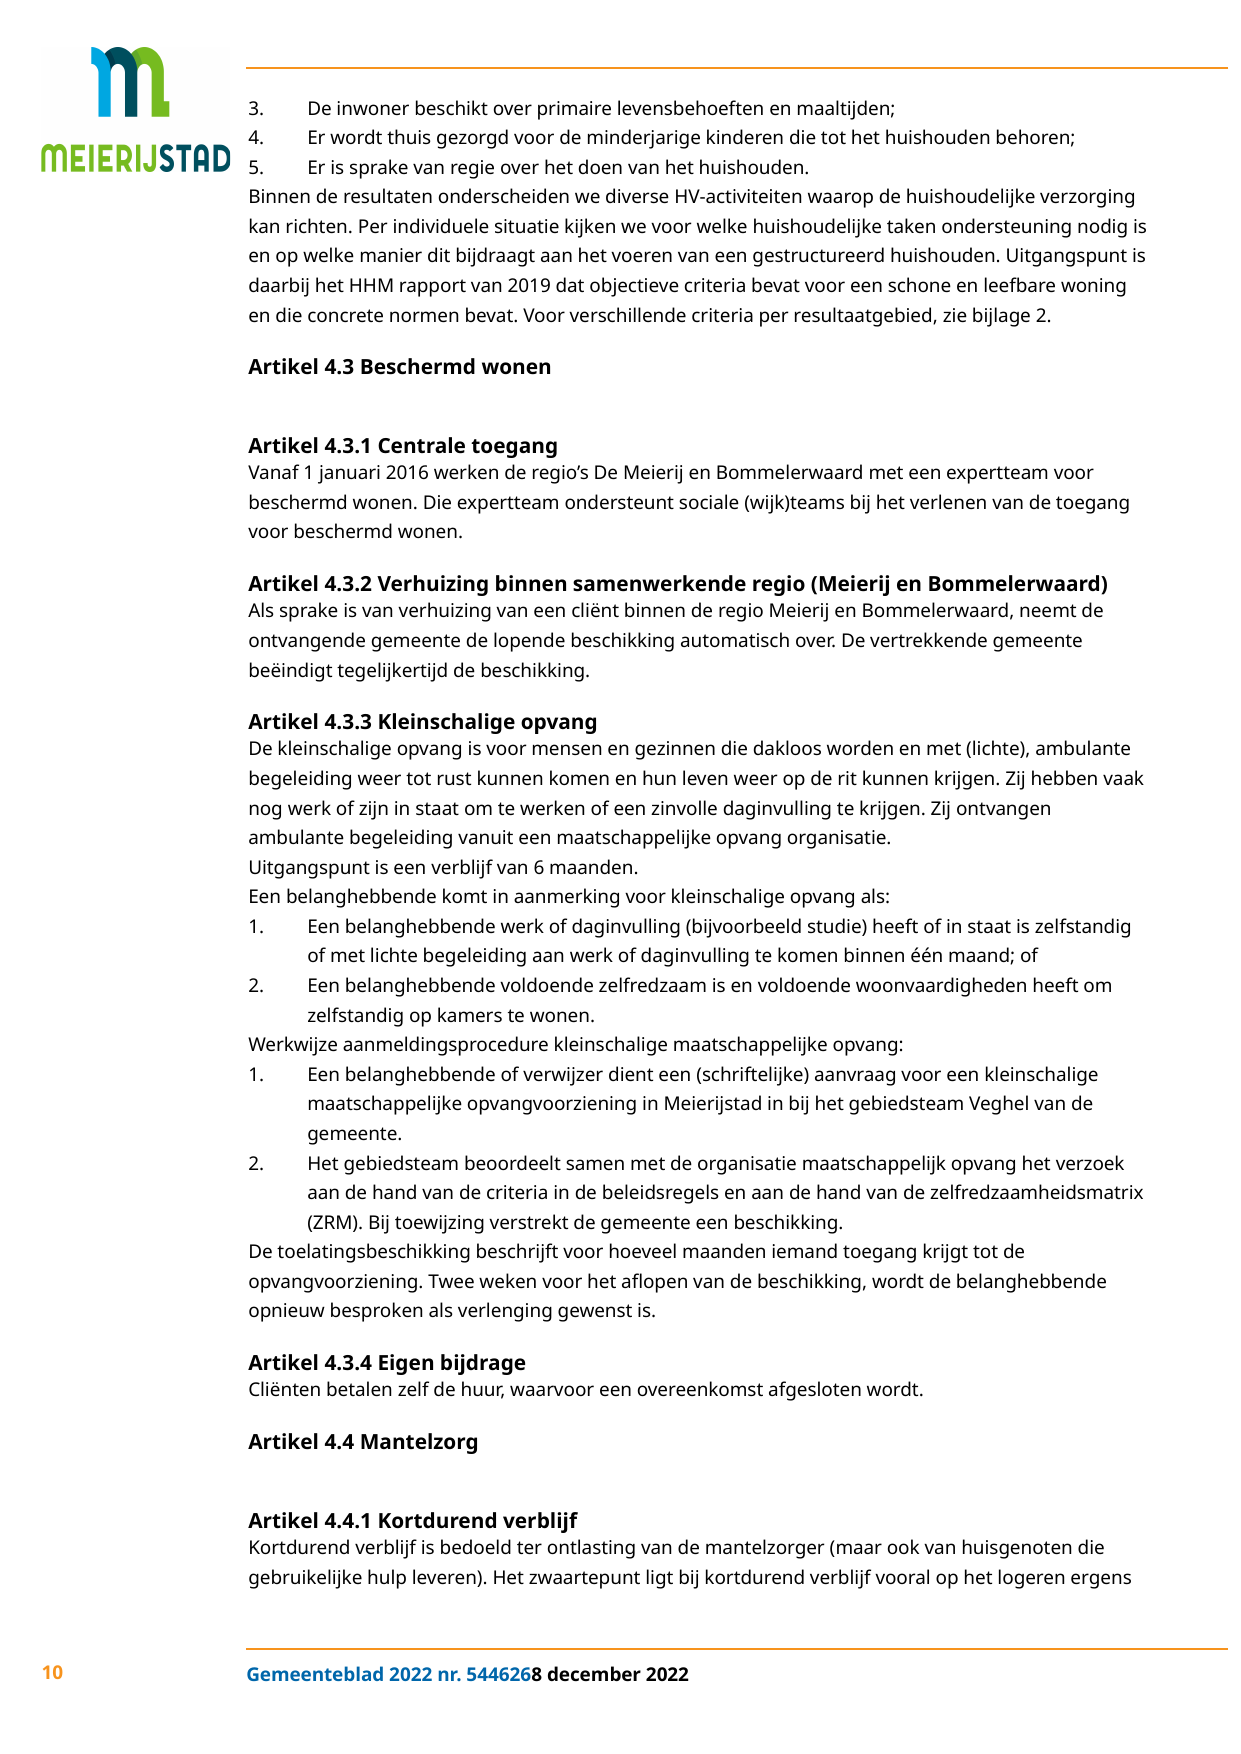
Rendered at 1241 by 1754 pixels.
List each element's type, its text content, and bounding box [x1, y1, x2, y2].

text Cliënten betalen zelf de huur, waarvoor een overeenkomst afgesloten wordt. [248, 1377, 1152, 1402]
list Een belanghebbende voldoende zelfredzaam is en voldoende woonvaardigheden heeft om zelfstandig op kamers te wonen. [248, 972, 1152, 1028]
text Artikel 4.3.2 Verhuizing binnen samenwerkende regio (Meierij en Bommelerwaard) [248, 569, 1152, 598]
text De kleinschalige opvang is voor mensen en gezinnen die dakloos worden en met (lichte), ambulante begeleiding weer tot rust kunnen komen en hun leven weer op de rit kunnen krijgen. Zij hebben vaak nog werk of zijn in staat om te werken of een zinvolle daginvulling te krijgen. Zij ontvangen ambulante begeleiding vanuit een maatschappelijke opvang organisatie. [248, 736, 1152, 850]
list Er wordt thuis gezorgd voor de minderjarige kinderen die tot het huishouden behoren; [248, 124, 1152, 150]
text Artikel 4.4 Mantelzorg [248, 1427, 1152, 1455]
text Artikel 4.3.3 Kleinschalige opvang [248, 707, 1152, 736]
text Binnen de resultaten onderscheiden we diverse HV-activiteiten waarop de huishoudelijke verzorging kan richten. Per individuele situatie kijken we voor welke huishoudelijke taken ondersteuning nodig is en op welke manier dit bijdraagt aan het voeren van een gestructureerd huishouden. Uitgangspunt is daarbij het HHM rapport van 2019 dat objectieve criteria bevat voor een schone en leefbare woning en die concrete normen bevat. Voor verschillende criteria per resultaatgebied, zie bijlage 2. [248, 183, 1152, 328]
text Een belanghebbende komt in aanmerking voor kleinschalige opvang als: [248, 883, 1152, 909]
list Er is sprake van regie over het doen van het huishouden. [248, 154, 1152, 180]
list Een belanghebbende werk of daginvulling (bijvoorbeeld studie) heeft of in staat is zelfstandig of met lichte begeleiding aan werk of daginvulling te komen binnen één maand; of [248, 913, 1152, 968]
text De toelatingsbeschikking beschrijft voor hoeveel maanden iemand toegang krijgt tot de opvangvoorziening. Twee weken voor het aflopen van de beschikking, wordt de belanghebbende opnieuw besproken als verlenging gewenst is. [248, 1238, 1152, 1323]
text Artikel 4.4.1 Kortdurend verblijf [248, 1506, 1152, 1534]
text Kortdurend verblijf is bedoeld ter ontlasting van de mantelzorger (maar ook van huisgenoten die gebruikelijke hulp leveren). Het zwaartepunt ligt bij kortdurend verblijf vooral op het logeren ergens [248, 1534, 1152, 1589]
text Uitgangspunt is een verblijf van 6 maanden. [248, 854, 1152, 880]
text Vanaf 1 januari 2016 werken de regio’s De Meierij en Bommelerwaard met een expertteam voor beschermd wonen. Die expertteam ondersteunt sociale (wijk)teams bij het verlenen van de toegang voor beschermd wonen. [248, 459, 1152, 544]
text Werkwijze aanmeldingsprocedure kleinschalige maatschappelijke opvang: [248, 1031, 1152, 1057]
list Het gebiedsteam beoordeelt samen met de organisatie maatschappelijk opvang het verzoek aan de hand van de criteria in de beleidsregels en aan de hand van de zelfredzaamheidsmatrix (ZRM). Bij toewijzing verstrekt de gemeente een beschikking. [248, 1150, 1152, 1235]
text Artikel 4.3.4 Eigen bijdrage [248, 1348, 1152, 1377]
text Artikel 4.3.1 Centrale toegang [248, 431, 1152, 459]
picture [41, 47, 231, 172]
text Als sprake is van verhuizing van een cliënt binnen de regio Meierij en Bommelerwaard, neemt de ontvangende gemeente de lopende beschikking automatisch over. De vertrekkende gemeente beëindigt tegelijkertijd de beschikking. [248, 598, 1152, 682]
list De inwoner beschikt over primaire levensbehoeften en maaltijden; [248, 95, 1152, 121]
list Een belanghebbende of verwijzer dient een (schriftelijke) aanvraag voor een kleinschalige maatschappelijke opvangvoorziening in Meierijstad in bij het gebiedsteam Veghel van de gemeente. [248, 1061, 1152, 1146]
text Artikel 4.3 Beschermd wonen [248, 352, 1152, 381]
